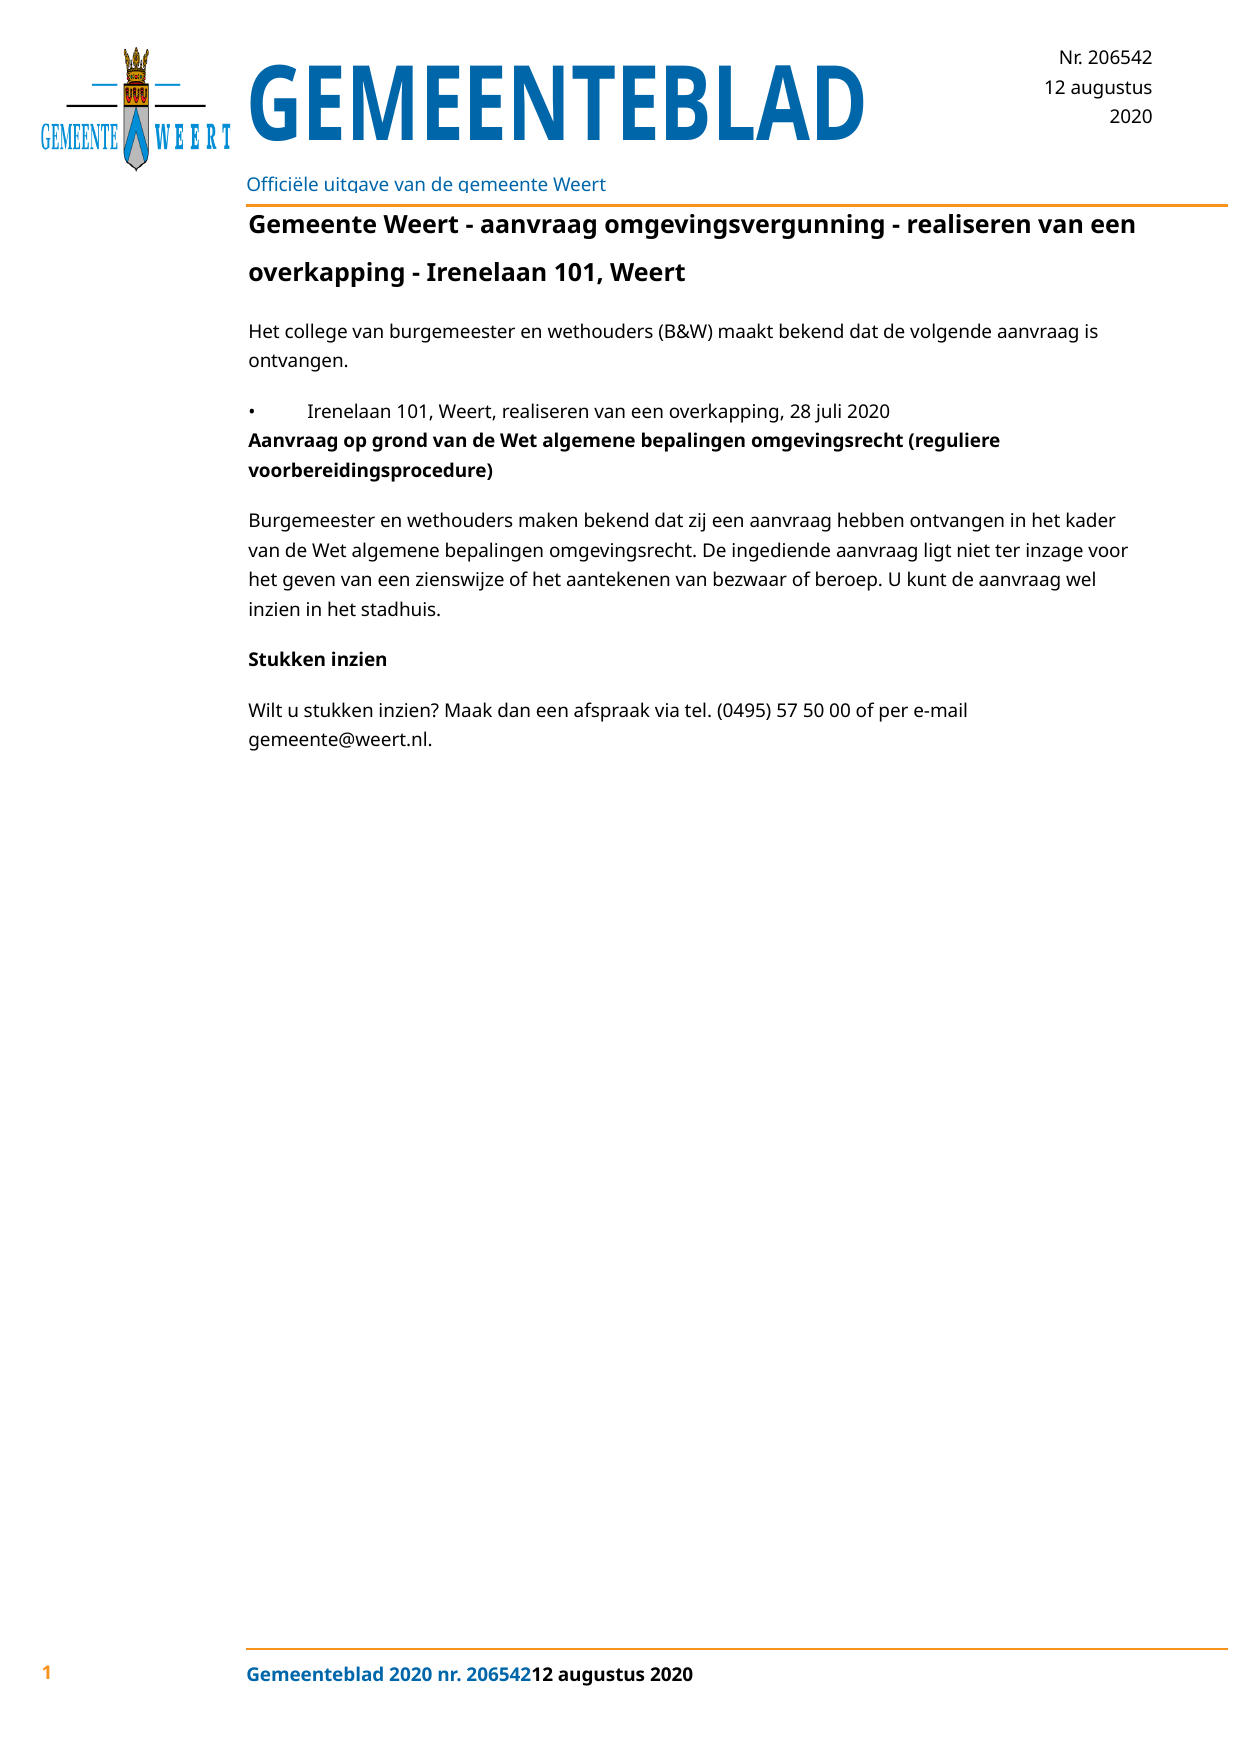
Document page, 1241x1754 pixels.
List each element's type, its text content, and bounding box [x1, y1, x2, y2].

text Burgemeester en wethouders maken bekend dat zij een aanvraag hebben ontvangen in het kader van de Wet algemene bepalingen omgevingsrecht. De ingediende aanvraag ligt niet ter inzage voor het geven van een zienswijze of het aantekenen van bezwaar of beroep. U kunt de aanvraag wel inzien in het stadhuis. [248, 507, 1152, 622]
text Het college van burgemeester en wethouders (B&W) maakt bekend dat de volgende aanvraag is ontvangen. [248, 318, 1152, 373]
text Wilt u stukken inzien? Maak dan een afspraak via tel. (0495) 57 50 00 of per e-mail gemeente@weert.nl. [248, 697, 1152, 752]
text Gemeente Weert - aanvraag omgevingsvergunning - realiseren van een overkapping - Irenelaan 101, Weert [248, 207, 1152, 288]
list Irenelaan 101, Weert, realiseren van een overkapping, 28 juli 2020 [248, 398, 1152, 424]
picture [41, 47, 231, 172]
text Aanvraag op grond van de Wet algemene bepalingen omgevingsrecht (reguliere voorbereidingsprocedure) [248, 427, 1152, 483]
text Stukken inzien [248, 647, 1152, 672]
